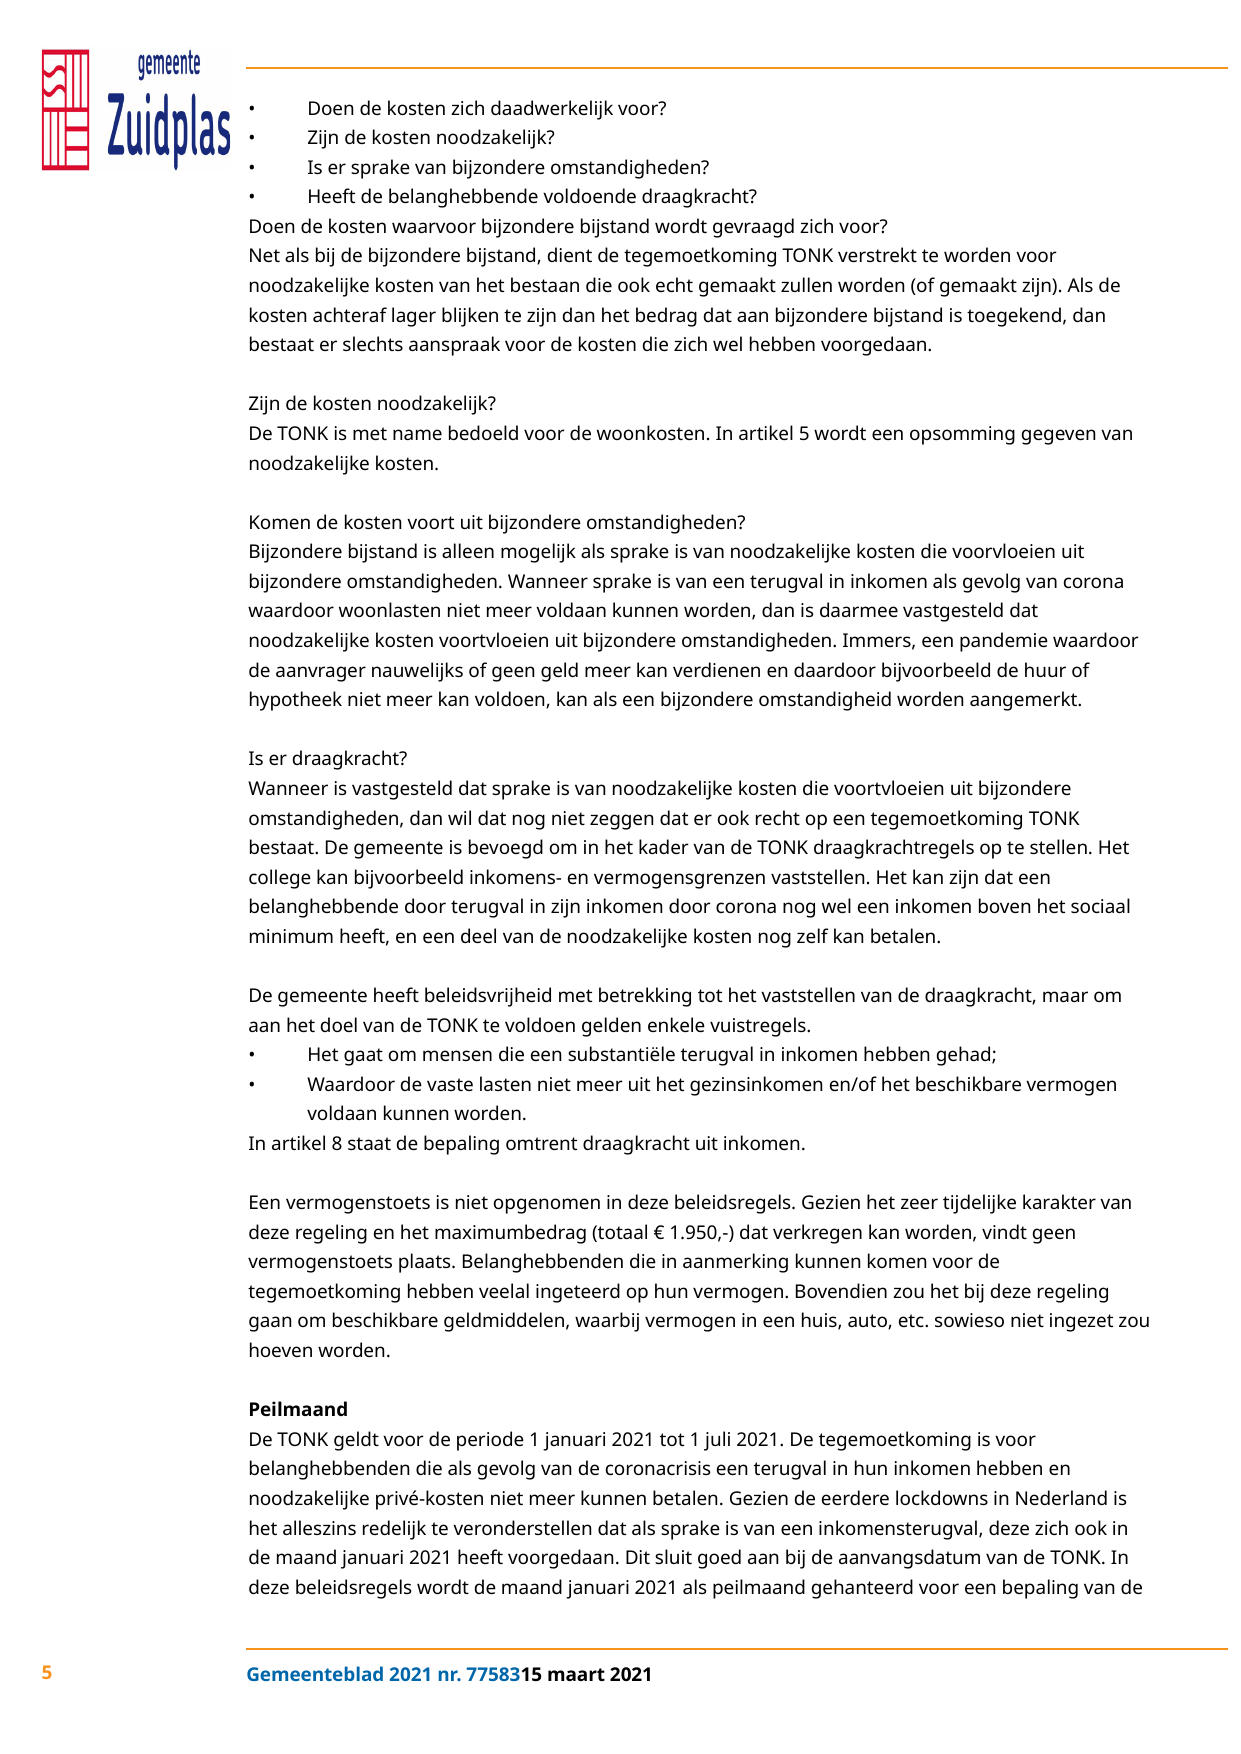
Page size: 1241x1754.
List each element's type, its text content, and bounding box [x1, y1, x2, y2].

list Waardoor de vaste lasten niet meer uit het gezinsinkomen en/of het beschikbare vermogen voldaan kunnen worden. [248, 1071, 1152, 1126]
text In artikel 8 staat de bepaling omtrent draagkracht uit inkomen. [248, 1130, 1152, 1156]
list Het gaat om mensen die een substantiële terugval in inkomen hebben gehad; [248, 1041, 1152, 1067]
text Peilmaand [248, 1396, 1152, 1422]
text De TONK is met name bedoeld voor de woonkosten. In artikel 5 wordt een opsomming gegeven van noodzakelijke kosten. [248, 420, 1152, 476]
text De TONK geldt voor de periode 1 januari 2021 tot 1 juli 2021. De tegemoetkoming is voor belanghebbenden die als gevolg van de coronacrisis een terugval in hun inkomen hebben en noodzakelijke privé-kosten niet meer kunnen betalen. Gezien de eerdere lockdowns in Nederland is het alleszins redelijk te veronderstellen dat als sprake is van een inkomensterugval, deze zich ook in de maand januari 2021 heeft voorgedaan. Dit sluit goed aan bij de aanvangsdatum van de TONK. In deze beleidsregels wordt de maand januari 2021 als peilmaand gehanteerd voor een bepaling van de [248, 1426, 1152, 1600]
text Zijn de kosten noodzakelijk? [248, 391, 1152, 416]
text De gemeente heeft beleidsvrijheid met betrekking tot het vaststellen van de draagkracht, maar om aan het doel van de TONK te voldoen gelden enkele vuistregels. [248, 982, 1152, 1038]
text Komen de kosten voort uit bijzondere omstandigheden? [248, 509, 1152, 535]
list Doen de kosten zich daadwerkelijk voor? [248, 95, 1152, 121]
list Is er sprake van bijzondere omstandigheden? [248, 154, 1152, 180]
list Zijn de kosten noodzakelijk? [248, 124, 1152, 150]
picture [41, 47, 231, 172]
text Bijzondere bijstand is alleen mogelijk als sprake is van noodzakelijke kosten die voorvloeien uit bijzondere omstandigheden. Wanneer sprake is van een terugval in inkomen als gevolg van corona waardoor woonlasten niet meer voldaan kunnen worden, dan is daarmee vastgesteld dat noodzakelijke kosten voortvloeien uit bijzondere omstandigheden. Immers, een pandemie waardoor de aanvrager nauwelijks of geen geld meer kan verdienen en daardoor bijvoorbeeld de huur of hypotheek niet meer kan voldoen, kan als een bijzondere omstandigheid worden aangemerkt. [248, 538, 1152, 712]
text Is er draagkracht? [248, 746, 1152, 771]
text Wanneer is vastgesteld dat sprake is van noodzakelijke kosten die voortvloeien uit bijzondere omstandigheden, dan wil dat nog niet zeggen dat er ook recht op een tegemoetkoming TONK bestaat. De gemeente is bevoegd om in het kader van de TONK draagkrachtregels op te stellen. Het college kan bijvoorbeeld inkomens- en vermogensgrenzen vaststellen. Het kan zijn dat een belanghebbende door terugval in zijn inkomen door corona nog wel een inkomen boven het sociaal minimum heeft, en een deel van de noodzakelijke kosten nog zelf kan betalen. [248, 775, 1152, 949]
list Heeft de belanghebbende voldoende draagkracht? [248, 183, 1152, 209]
text Doen de kosten waarvoor bijzondere bijstand wordt gevraagd zich voor? [248, 213, 1152, 239]
text Een vermogenstoets is niet opgenomen in deze beleidsregels. Gezien het zeer tijdelijke karakter van deze regeling en het maximumbedrag (totaal € 1.950,-) dat verkregen kan worden, vindt geen vermogenstoets plaats. Belanghebbenden die in aanmerking kunnen komen voor de tegemoetkoming hebben veelal ingeteerd op hun vermogen. Bovendien zou het bij deze regeling gaan om beschikbare geldmiddelen, waarbij vermogen in een huis, auto, etc. sowieso niet ingezet zou hoeven worden. [248, 1189, 1152, 1363]
text Net als bij de bijzondere bijstand, dient de tegemoetkoming TONK verstrekt te worden voor noodzakelijke kosten van het bestaan die ook echt gemaakt zullen worden (of gemaakt zijn). Als de kosten achteraf lager blijken te zijn dan het bedrag dat aan bijzondere bijstand is toegekend, dan bestaat er slechts aanspraak voor de kosten die zich wel hebben voorgedaan. [248, 243, 1152, 357]
